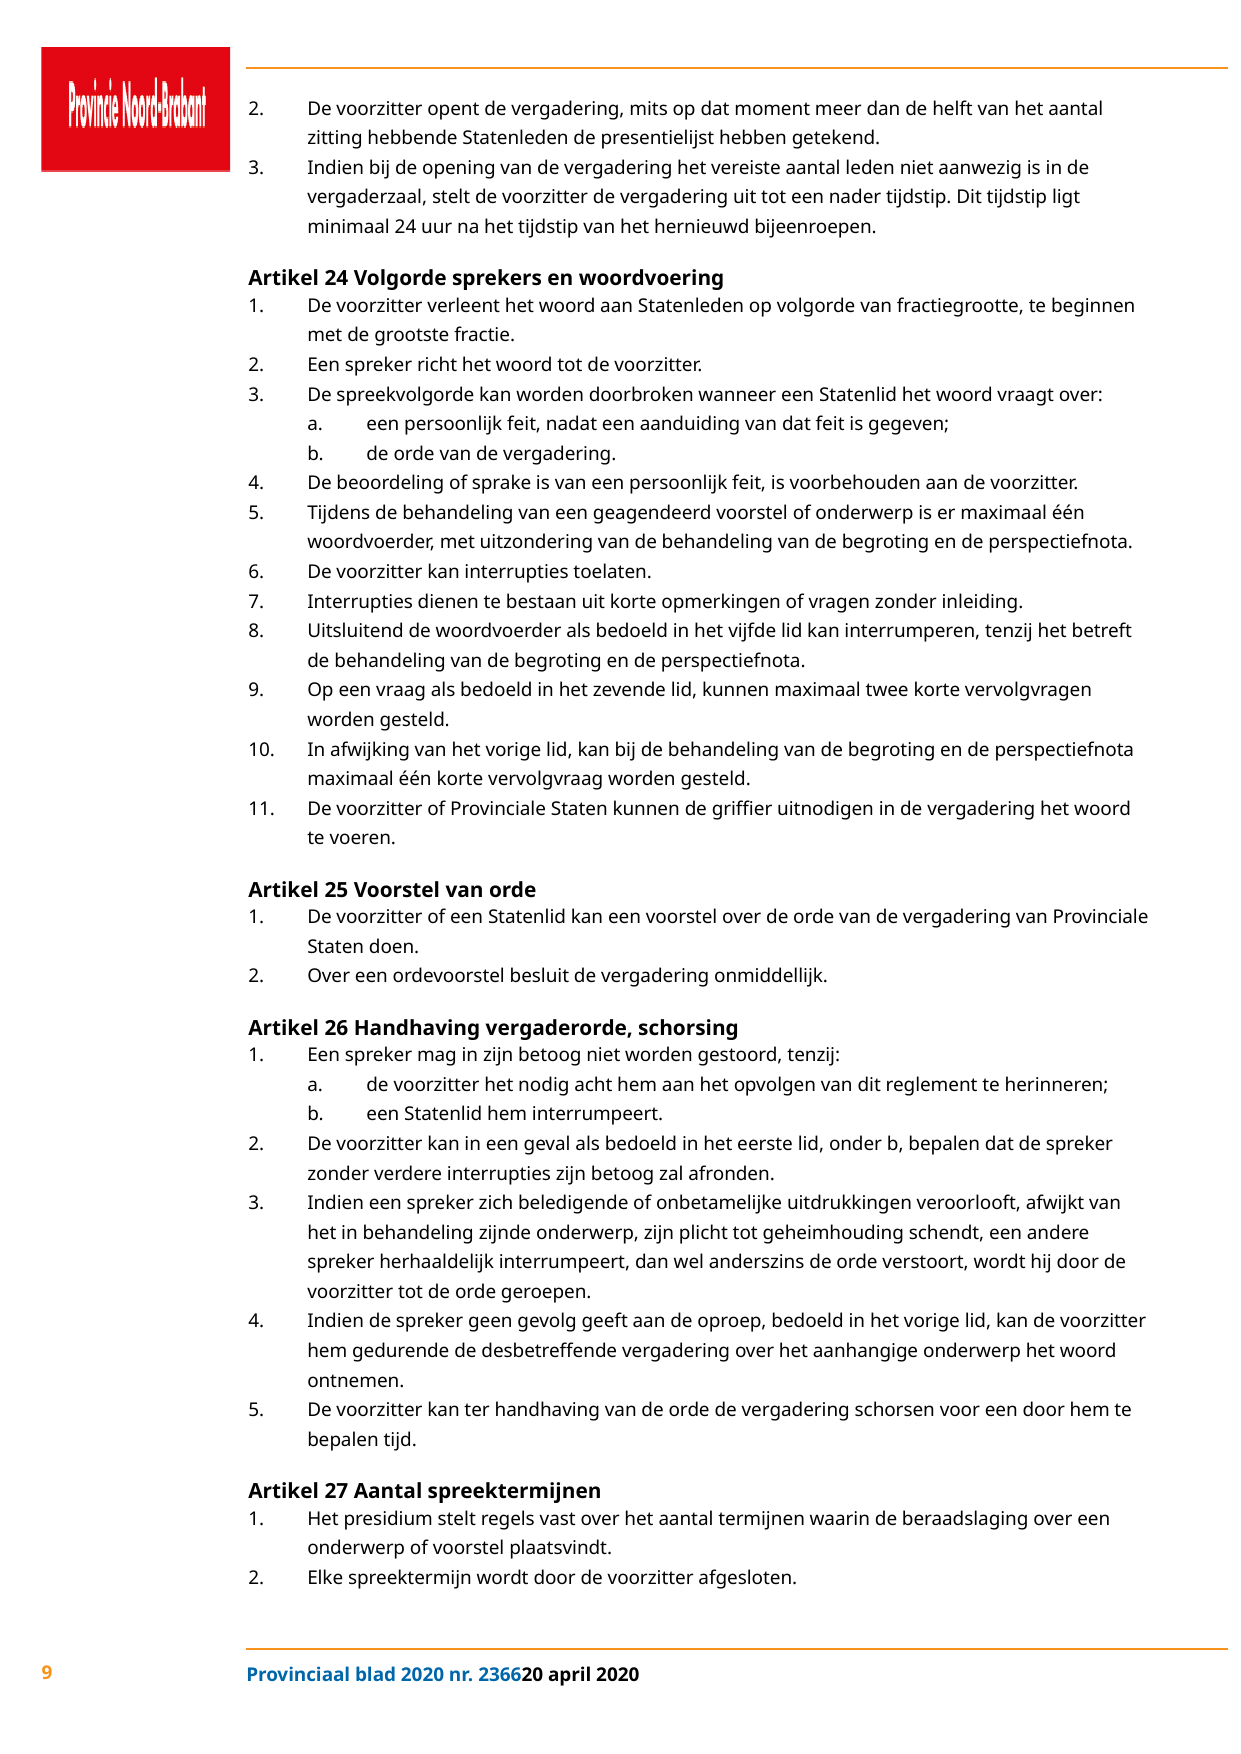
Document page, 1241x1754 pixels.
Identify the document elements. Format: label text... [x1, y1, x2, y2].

list Interrupties dienen te bestaan uit korte opmerkingen of vragen zonder inleiding. [248, 588, 1152, 613]
list de voorzitter het nodig acht hem aan het opvolgen van dit reglement te herinneren; [307, 1071, 1152, 1097]
list De voorzitter kan in een geval als bedoeld in het eerste lid, onder b, bepalen dat de spreker zonder verdere interrupties zijn betoog zal afronden. [248, 1130, 1152, 1185]
list Op een vraag als bedoeld in het zevende lid, kunnen maximaal twee korte vervolgvragen worden gesteld. [248, 677, 1152, 732]
list de orde van de vergadering. [307, 440, 1152, 466]
list Elke spreektermijn wordt door de voorzitter afgesloten. [248, 1564, 1152, 1590]
list De voorzitter of Provinciale Staten kunnen de griffier uitnodigen in de vergadering het woord te voeren. [248, 795, 1152, 850]
list De voorzitter of een Statenlid kan een voorstel over de orde van de vergadering van Provinciale Staten doen. [248, 903, 1152, 959]
list een persoonlijk feit, nadat een aanduiding van dat feit is gegeven; [307, 410, 1152, 436]
list De voorzitter kan interrupties toelaten. [248, 558, 1152, 584]
text Artikel 25 Voorstel van orde [248, 875, 1152, 903]
list Uitsluitend de woordvoerder als bedoeld in het vijfde lid kan interrumperen, tenzij het betreft de behandeling van de begroting en de perspectiefnota. [248, 617, 1152, 673]
text Artikel 24 Volgorde sprekers en woordvoering [248, 263, 1152, 292]
list Het presidium stelt regels vast over het aantal termijnen waarin de beraadslaging over een onderwerp of voorstel plaatsvindt. [248, 1505, 1152, 1560]
list Een spreker mag in zijn betoog niet worden gestoord, tenzij: [248, 1041, 1152, 1067]
list een Statenlid hem interrumpeert. [307, 1101, 1152, 1126]
picture [41, 47, 231, 172]
text Artikel 26 Handhaving vergaderorde, schorsing [248, 1013, 1152, 1041]
list De spreekvolgorde kan worden doorbroken wanneer een Statenlid het woord vraagt over: [248, 381, 1152, 406]
list Indien bij de opening van de vergadering het vereiste aantal leden niet aanwezig is in de vergaderzaal, stelt de voorzitter de vergadering uit tot een nader tijdstip. Dit tijdstip ligt minimaal 24 uur na het tijdstip van het hernieuwd bijeenroepen. [248, 154, 1152, 239]
list Een spreker richt het woord tot de voorzitter. [248, 351, 1152, 377]
list De voorzitter verleent het woord aan Statenleden op volgorde van fractiegrootte, te beginnen met de grootste fractie. [248, 292, 1152, 347]
text Artikel 27 Aantal spreektermijnen [248, 1476, 1152, 1505]
list De beoordeling of sprake is van een persoonlijk feit, is voorbehouden aan de voorzitter. [248, 469, 1152, 495]
list Over een ordevoorstel besluit de vergadering onmiddellijk. [248, 962, 1152, 988]
list Tijdens de behandeling van een geagendeerd voorstel of onderwerp is er maximaal één woordvoerder, met uitzondering van de behandeling van de begroting en de perspectiefnota. [248, 499, 1152, 554]
list Indien een spreker zich beledigende of onbetamelijke uitdrukkingen veroorlooft, afwijkt van het in behandeling zijnde onderwerp, zijn plicht tot geheimhouding schendt, een andere spreker herhaaldelijk interrumpeert, dan wel anderszins de orde verstoort, wordt hij door de voorzitter tot de orde geroepen. [248, 1189, 1152, 1304]
list De voorzitter kan ter handhaving van de orde de vergadering schorsen voor een door hem te bepalen tijd. [248, 1396, 1152, 1452]
list In afwijking van het vorige lid, kan bij de behandeling van de begroting en de perspectiefnota maximaal één korte vervolgvraag worden gesteld. [248, 736, 1152, 791]
list De voorzitter opent de vergadering, mits op dat moment meer dan de helft van het aantal zitting hebbende Statenleden de presentielijst hebben getekend. [248, 95, 1152, 150]
list Indien de spreker geen gevolg geeft aan de oproep, bedoeld in het vorige lid, kan de voorzitter hem gedurende de desbetreffende vergadering over het aanhangige onderwerp het woord ontnemen. [248, 1308, 1152, 1392]
